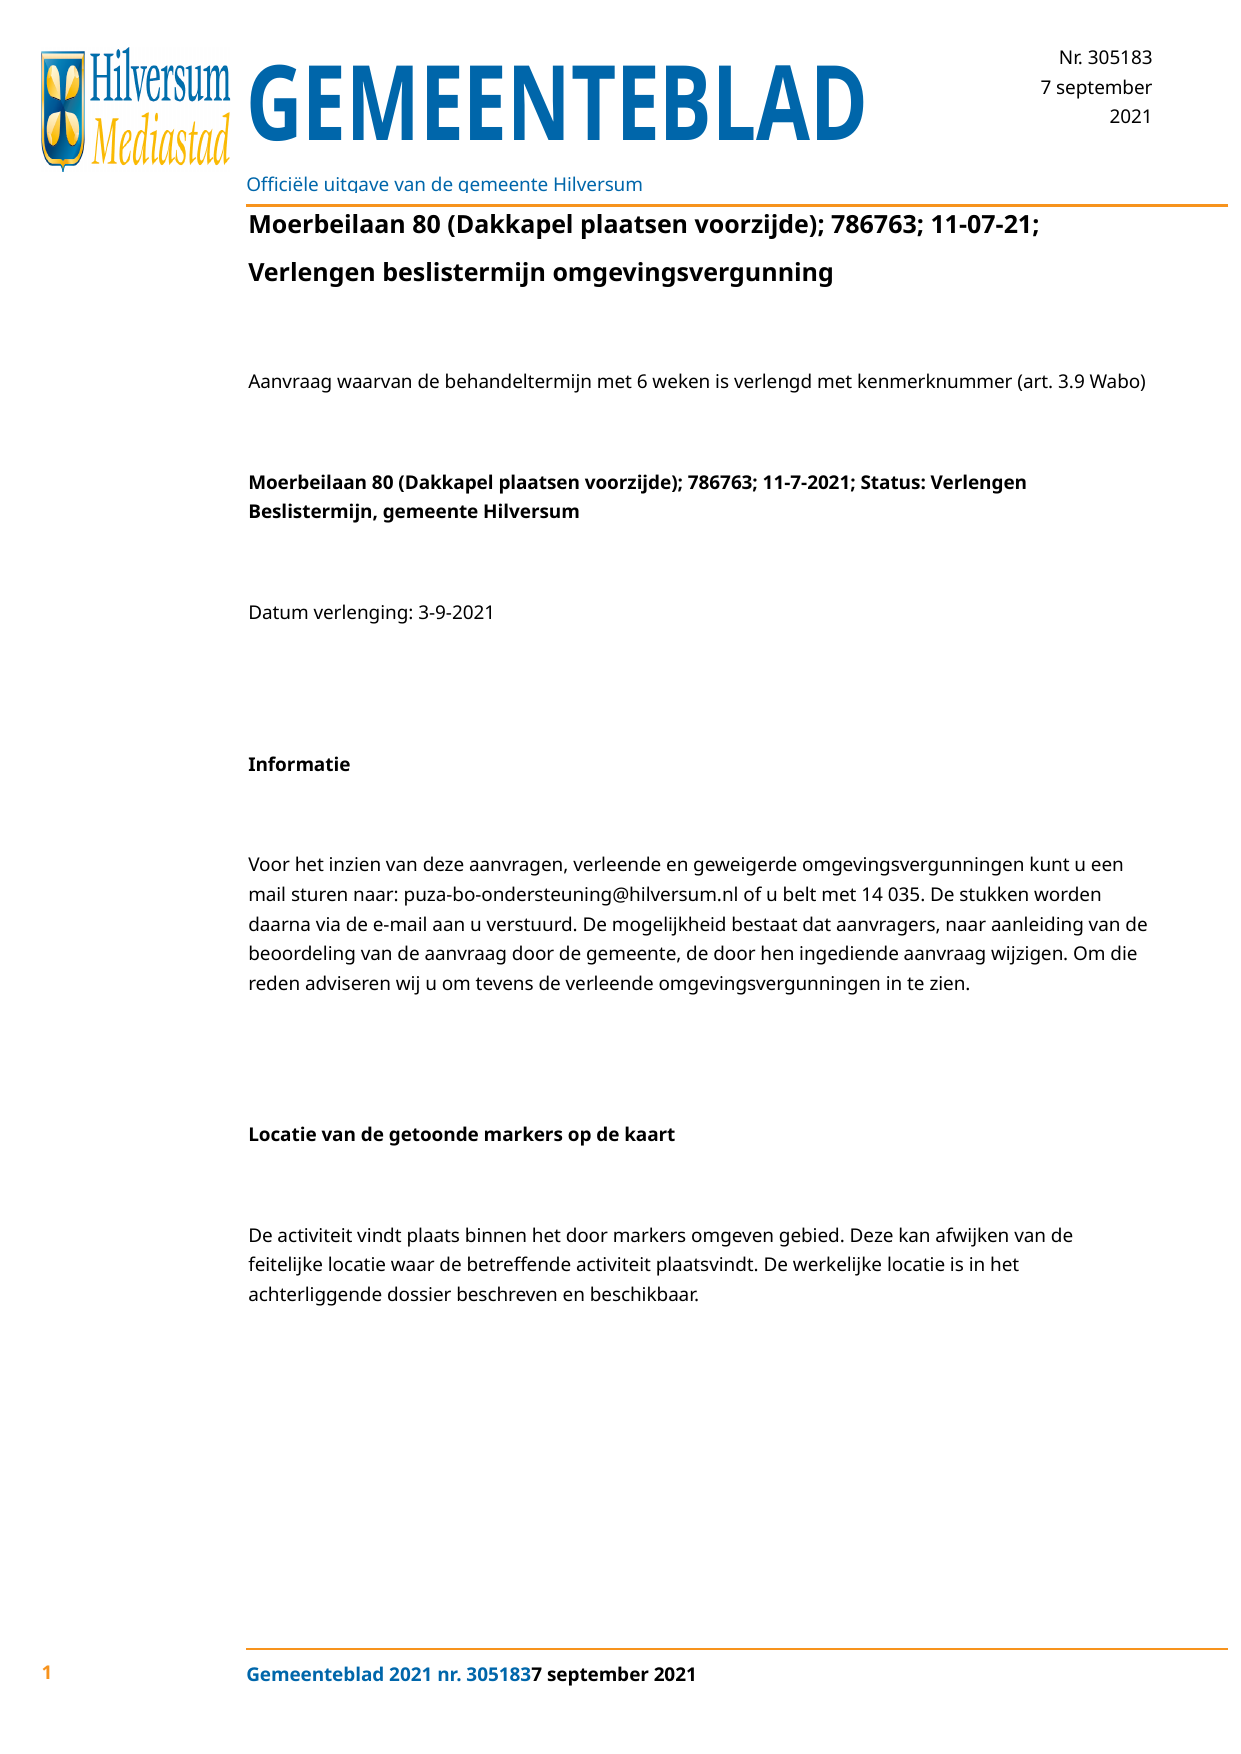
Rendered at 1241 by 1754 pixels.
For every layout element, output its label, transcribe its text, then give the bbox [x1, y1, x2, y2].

text Aanvraag waarvan de behandeltermijn met 6 weken is verlengd met kenmerknummer (art. 3.9 Wabo) [248, 368, 1152, 394]
text Moerbeilaan 80 (Dakkapel plaatsen voorzijde); 786763; 11-7-2021; Status: Verlengen Beslistermijn, gemeente Hilversum [248, 469, 1152, 524]
text De activiteit vindt plaats binnen het door markers omgeven gebied. Deze kan afwijken van de feitelijke locatie waar de betreffende activiteit plaatsvindt. De werkelijke locatie is in het achterliggende dossier beschreven en beschikbaar. [248, 1222, 1152, 1307]
picture [41, 47, 231, 172]
text Moerbeilaan 80 (Dakkapel plaatsen voorzijde); 786763; 11-07-21; Verlengen beslistermijn omgevingsvergunning [248, 207, 1152, 288]
text Voor het inzien van deze aanvragen, verleende en geweigerde omgevingsvergunningen kunt u een mail sturen naar: puza-bo-ondersteuning@hilversum.nl of u belt met 14 035. De stukken worden daarna via de e-mail aan u verstuurd. De mogelijkheid bestaat dat aanvragers, naar aanleiding van de beoordeling van de aanvraag door de gemeente, de door hen ingediende aanvraag wijzigen. Om die reden adviseren wij u om tevens de verleende omgevingsvergunningen in te zien. [248, 852, 1152, 996]
text Locatie van de getoonde markers op de kaart [248, 1121, 1152, 1147]
text Datum verlenging: 3-9-2021 [248, 599, 1152, 625]
text Informatie [248, 751, 1152, 777]
